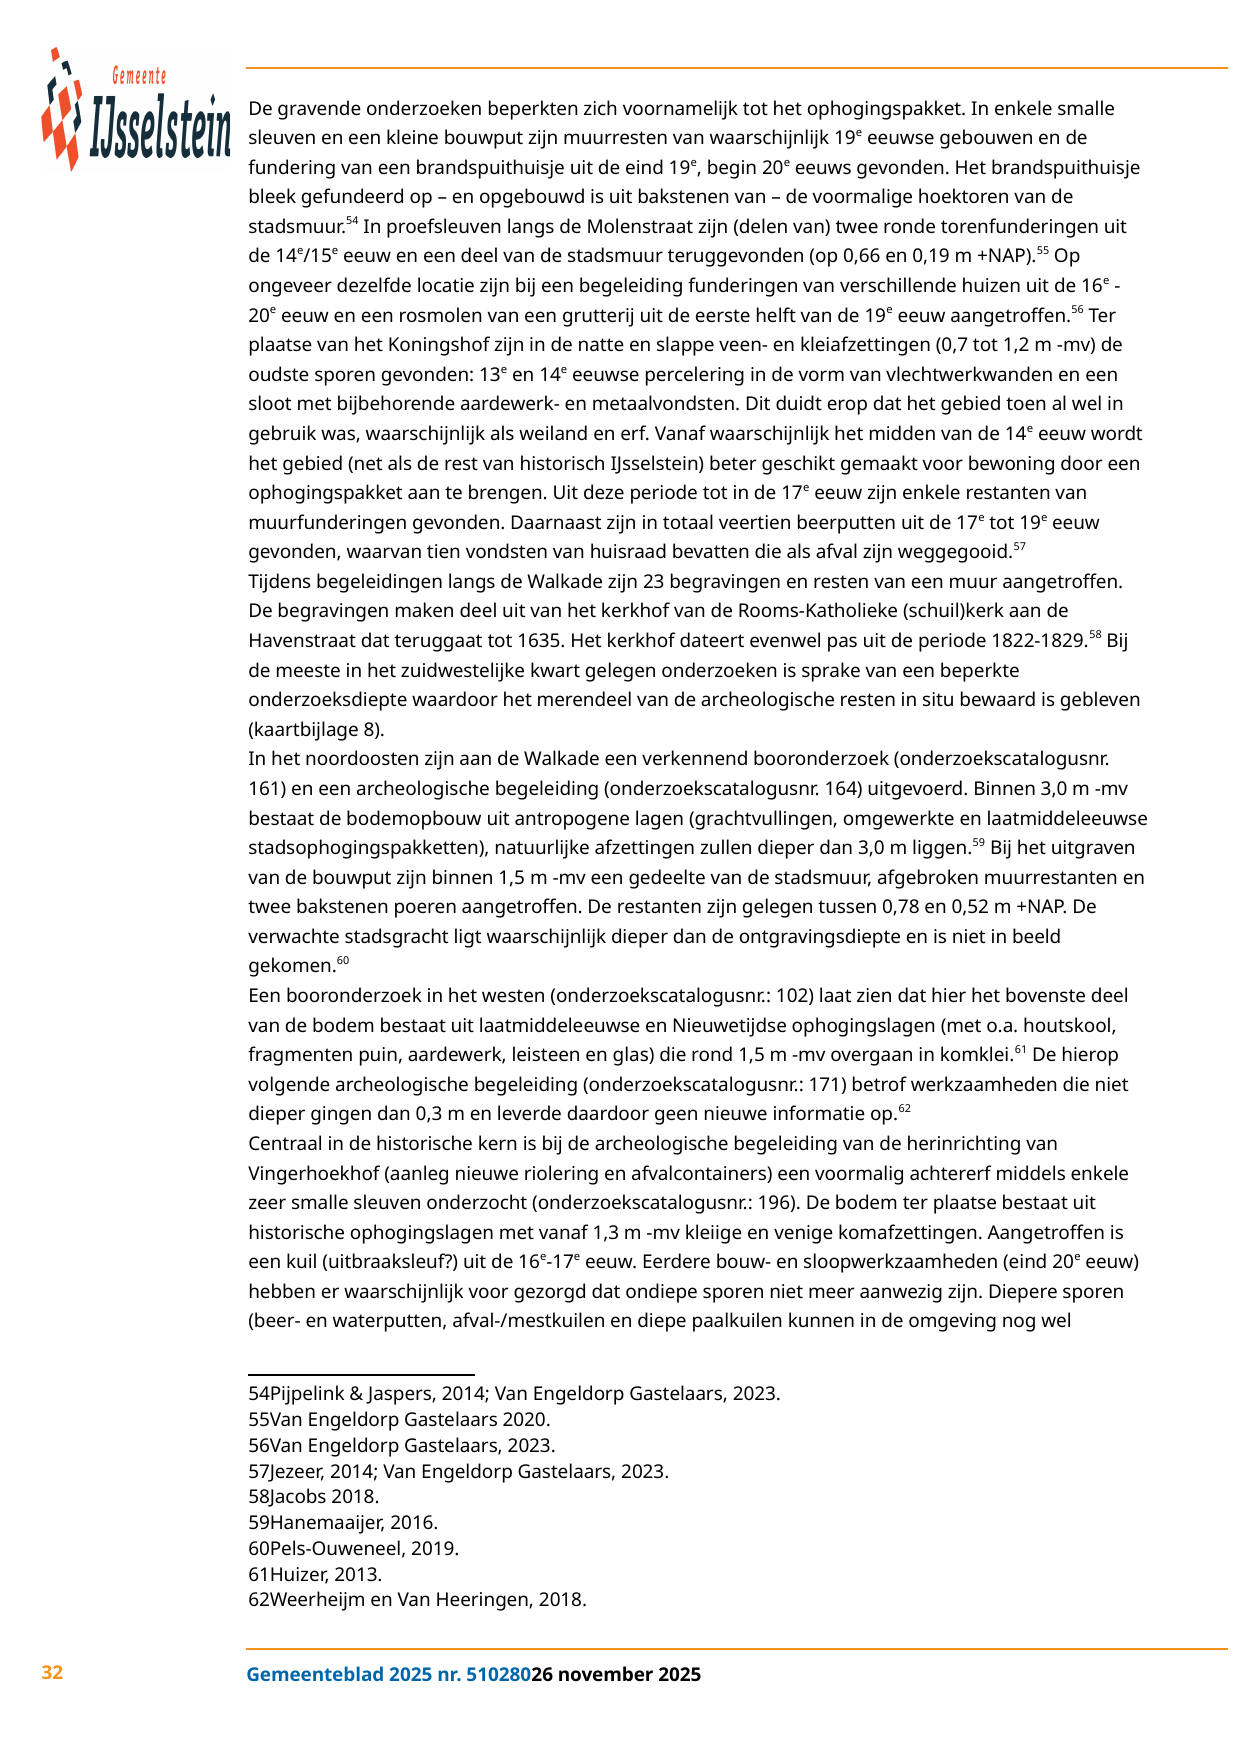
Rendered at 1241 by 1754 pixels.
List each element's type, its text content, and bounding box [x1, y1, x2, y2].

text Weerheijm en Van Heeringen, 2018. [248, 1586, 1152, 1612]
text Jacobs 2018. [248, 1483, 1152, 1509]
text Huizer, 2013. [248, 1561, 1152, 1586]
text Tijdens begeleidingen langs de Walkade zijn 23 begravingen en resten van een muur aangetroffen. De begravingen maken deel uit van het kerkhof van de Rooms‐Katholieke (schuil)kerk aan de Havenstraat dat teruggaat tot 1635. Het kerkhof dateert evenwel pas uit de periode 1822‐1829. Bij de meeste in het zuidwestelijke kwart gelegen onderzoeken is sprake van een beperkte onderzoeksdiepte waardoor het merendeel van de archeologische resten in situ bewaard is gebleven (kaartbijlage 8). [248, 568, 1152, 742]
text De gravende onderzoeken beperkten zich voornamelijk tot het ophogingspakket. In enkele smalle sleuven en een kleine bouwput zijn muurresten van waarschijnlijk 19e eeuwse gebouwen en de fundering van een brandspuithuisje uit de eind 19e, begin 20e eeuws gevonden. Het brandspuithuisje bleek gefundeerd op – en opgebouwd is uit bakstenen van – de voormalige hoektoren van de stadsmuur. In proefsleuven langs de Molenstraat zijn (delen van) twee ronde torenfunderingen uit de 14e/15e eeuw en een deel van de stadsmuur teruggevonden (op 0,66 en 0,19 m +NAP). Op ongeveer dezelfde locatie zijn bij een begeleiding funderingen van verschillende huizen uit de 16e - 20e eeuw en een rosmolen van een grutterij uit de eerste helft van de 19e eeuw aangetroffen. Ter plaatse van het Koningshof zijn in de natte en slappe veen- en kleiafzettingen (0,7 tot 1,2 m -mv) de oudste sporen gevonden: 13e en 14e eeuwse percelering in de vorm van vlechtwerkwanden en een sloot met bijbehorende aardewerk- en metaalvondsten. Dit duidt erop dat het gebied toen al wel in gebruik was, waarschijnlijk als weiland en erf. Vanaf waarschijnlijk het midden van de 14e eeuw wordt het gebied (net als de rest van historisch IJsselstein) beter geschikt gemaakt voor bewoning door een ophogingspakket aan te brengen. Uit deze periode tot in de 17e eeuw zijn enkele restanten van muurfunderingen gevonden. Daarnaast zijn in totaal veertien beerputten uit de 17e tot 19e eeuw gevonden, waarvan tien vondsten van huisraad bevatten die als afval zijn weggegooid. [248, 95, 1152, 564]
picture [41, 47, 231, 172]
text Pijpelink & Jaspers, 2014; Van Engeldorp Gastelaars, 2023. [248, 1381, 1152, 1406]
text Centraal in de historische kern is bij de archeologische begeleiding van de herinrichting van Vingerhoekhof (aanleg nieuwe riolering en afvalcontainers) een voormalig achtererf middels enkele zeer smalle sleuven onderzocht (onderzoekscatalogusnr.: 196). De bodem ter plaatse bestaat uit historische ophogingslagen met vanaf 1,3 m -mv kleiige en venige komafzettingen. Aangetroffen is een kuil (uitbraaksleuf?) uit de 16e‐17e eeuw. Eerdere bouw‐ en sloopwerkzaamheden (eind 20e eeuw) hebben er waarschijnlijk voor gezorgd dat ondiepe sporen niet meer aanwezig zijn. Diepere sporen (beer‐ en waterputten, afval‐/mestkuilen en diepe paalkuilen kunnen in de omgeving nog wel [248, 1130, 1152, 1333]
text Jezeer, 2014; Van Engeldorp Gastelaars, 2023. [248, 1458, 1152, 1483]
text Hanemaaijer, 2016. [248, 1509, 1152, 1535]
text Pels‐Ouweneel, 2019. [248, 1535, 1152, 1561]
text Van Engeldorp Gastelaars, 2023. [248, 1432, 1152, 1458]
text Van Engeldorp Gastelaars 2020. [248, 1406, 1152, 1432]
text Een booronderzoek in het westen (onderzoekscatalogusnr.: 102) laat zien dat hier het bovenste deel van de bodem bestaat uit laatmiddeleeuwse en Nieuwetijdse ophogingslagen (met o.a. houtskool, fragmenten puin, aardewerk, leisteen en glas) die rond 1,5 m ‐mv overgaan in komklei. De hierop volgende archeologische begeleiding (onderzoekscatalogusnr.: 171) betrof werkzaamheden die niet dieper gingen dan 0,3 m en leverde daardoor geen nieuwe informatie op. [248, 982, 1152, 1126]
text In het noordoosten zijn aan de Walkade een verkennend booronderzoek (onderzoekscatalogusnr. 161) en een archeologische begeleiding (onderzoekscatalogusnr. 164) uitgevoerd. Binnen 3,0 m ‐mv bestaat de bodemopbouw uit antropogene lagen (grachtvullingen, omgewerkte en laatmiddeleeuwse stadsophogingspakketten), natuurlijke afzettingen zullen dieper dan 3,0 m liggen. Bij het uitgraven van de bouwput zijn binnen 1,5 m -mv een gedeelte van de stadsmuur, afgebroken muurrestanten en twee bakstenen poeren aangetroffen. De restanten zijn gelegen tussen 0,78 en 0,52 m +NAP. De verwachte stadsgracht ligt waarschijnlijk dieper dan de ontgravingsdiepte en is niet in beeld gekomen. [248, 746, 1152, 978]
